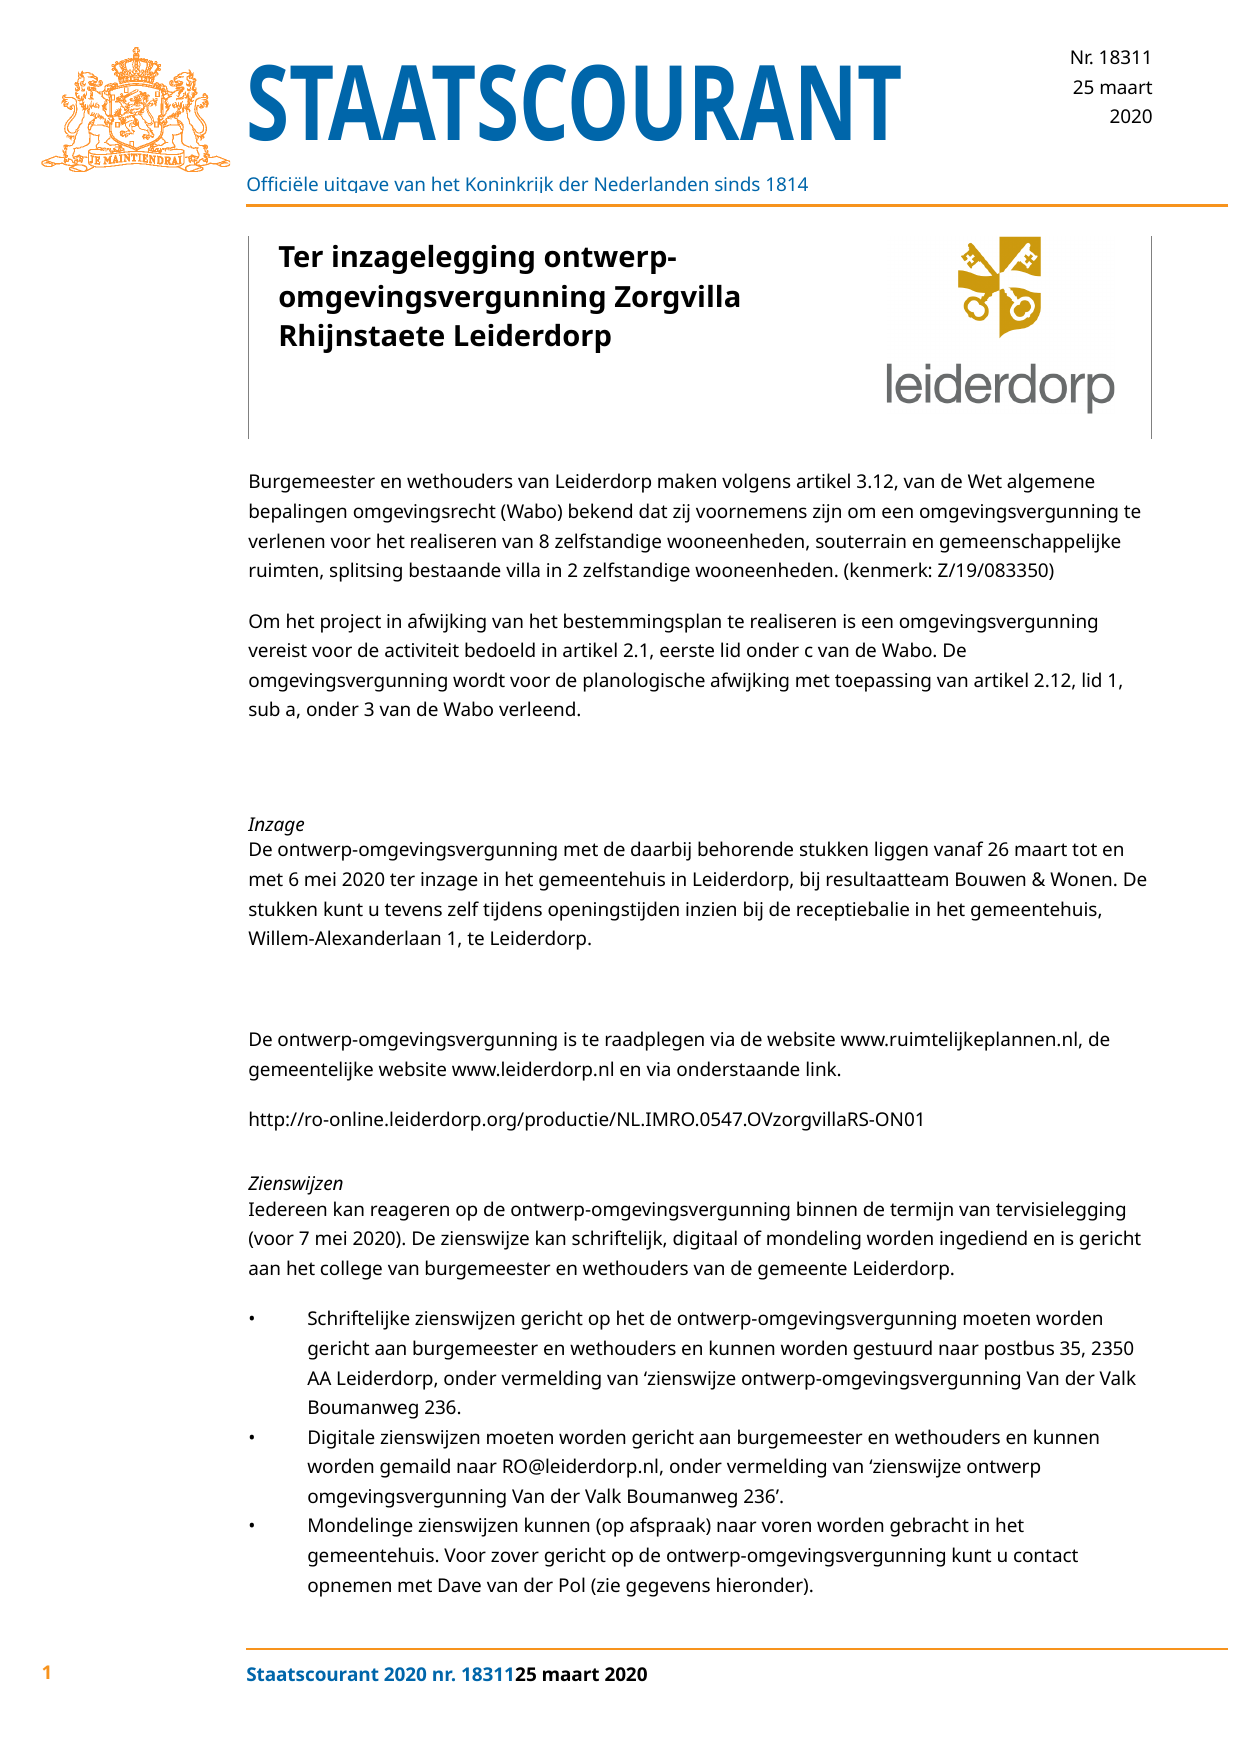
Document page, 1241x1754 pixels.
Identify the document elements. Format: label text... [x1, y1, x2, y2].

text Om het project in afwijking van het bestemmingsplan te realiseren is een omgevingsvergunning vereist voor de activiteit bedoeld in artikel 2.1, eerste lid onder c van de Wabo. De omgevingsvergunning wordt voor de planologische afwijking met toepassing van artikel 2.12, lid 1, sub a, onder 3 van de Wabo verleend. [248, 608, 1152, 722]
list Schriftelijke zienswijzen gericht op het de ontwerp-omgevingsvergunning moeten worden gericht aan burgemeester en wethouders en kunnen worden gestuurd naar postbus 35, 2350 AA Leiderdorp, onder vermelding van ‘zienswijze ontwerp-omgevingsvergunning Van der Valk Boumanweg 236. [248, 1306, 1152, 1420]
text Iedereen kan reageren op de ontwerp-omgevingsvergunning binnen de termijn van tervisielegging (voor 7 mei 2020). De zienswijze kan schriftelijk, digitaal of mondeling worden ingediend en is gericht aan het college van burgemeester en wethouders van de gemeente Leiderdorp. [248, 1196, 1152, 1281]
table_header [850, 414, 1151, 439]
text De ontwerp-omgevingsvergunning is te raadplegen via de website www.ruimtelijkeplannen.nl, de gemeentelijke website www.leiderdorp.nl en via onderstaande link. [248, 1026, 1152, 1082]
text Zienswijzen [248, 1170, 1152, 1196]
text http://ro-online.leiderdorp.org/productie/NL.IMRO.0547.OVzorgvillaRS-ON01 [248, 1106, 1152, 1132]
list Mondelinge zienswijzen kunnen (op afspraak) naar voren worden gebracht in het gemeentehuis. Voor zover gericht op de ontwerp-omgevingsvergunning kunt u contact opnemen met Dave van der Pol (zie gegevens hieronder). [248, 1513, 1152, 1597]
picture [886, 236, 1115, 414]
text Inzage [248, 811, 1152, 837]
text Burgemeester en wethouders van Leiderdorp maken volgens artikel 3.12, van de Wet algemene bepalingen omgevingsrecht (Wabo) bekend dat zij voornemens zijn om een omgevingsvergunning te verlenen voor het realiseren van 8 zelfstandige wooneenheden, souterrain en gemeenschappelijke ruimten, splitsing bestaande villa in 2 zelfstandige wooneenheden. (kenmerk: Z/19/083350) [248, 469, 1152, 583]
list Digitale zienswijzen moeten worden gericht aan burgemeester en wethouders en kunnen worden gemaild naar RO@leiderdorp.nl, onder vermelding van ‘zienswijze ontwerp omgevingsvergunning Van der Valk Boumanweg 236’. [248, 1424, 1152, 1509]
text De ontwerp-omgevingsvergunning met de daarbij behorende stukken liggen vanaf 26 maart tot en met 6 mei 2020 ter inzage in het gemeentehuis in Leiderdorp, bij resultaatteam Bouwen & Wonen. De stukken kunt u tevens zelf tijdens openingstijden inzien bij de receptiebalie in het gemeentehuis, Willem-Alexanderlaan 1, te Leiderdorp. [248, 837, 1152, 951]
table_header Ter inzagelegging ontwerp-omgevingsvergunning Zorgvilla Rhijnstaete Leiderdorp [249, 236, 850, 439]
table_header [1115, 236, 1151, 413]
picture [41, 47, 231, 172]
table_header [850, 236, 886, 413]
